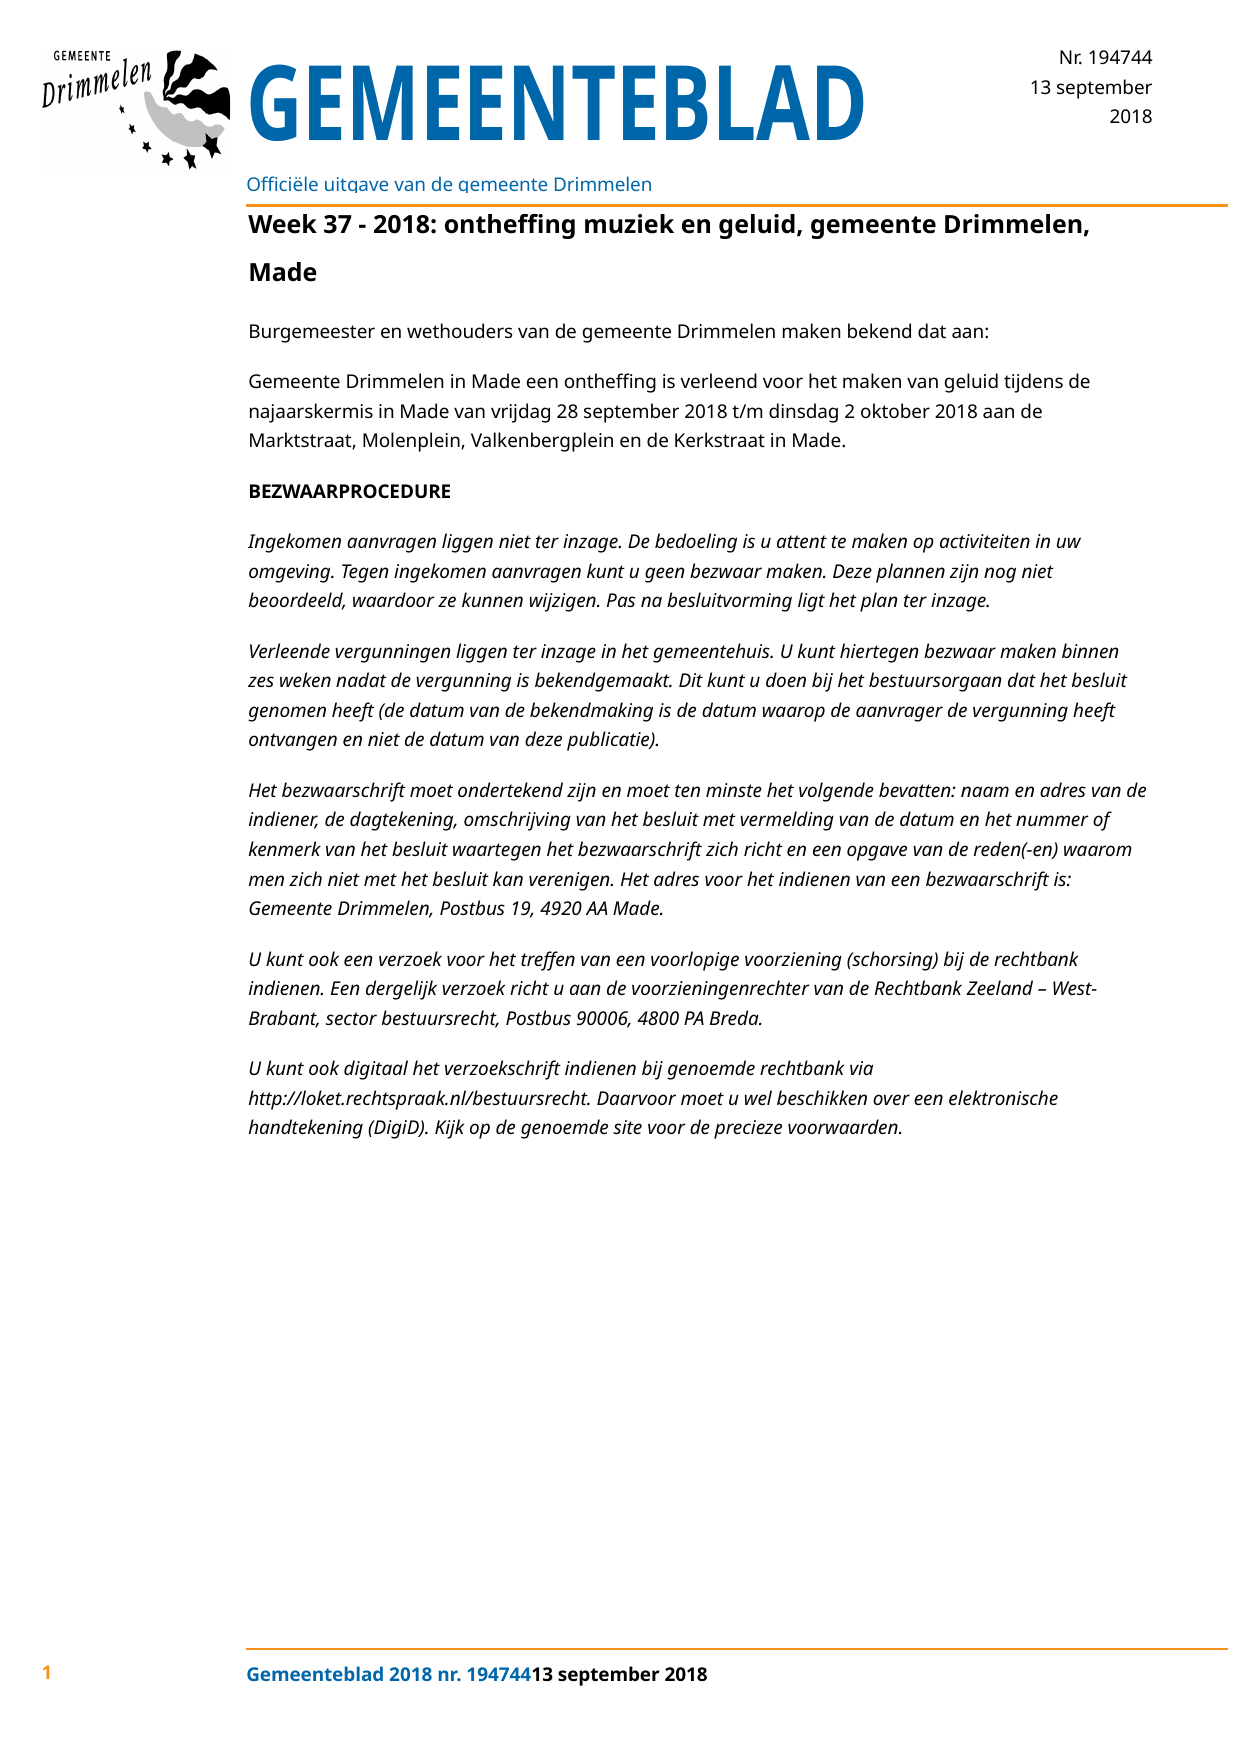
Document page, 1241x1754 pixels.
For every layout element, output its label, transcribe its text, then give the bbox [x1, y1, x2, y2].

text Ingekomen aanvragen liggen niet ter inzage. De bedoeling is u attent te maken op activiteiten in uw omgeving. Tegen ingekomen aanvragen kunt u geen bezwaar maken. Deze plannen zijn nog niet beoordeeld, waardoor ze kunnen wijzigen. Pas na besluitvorming ligt het plan ter inzage. [248, 528, 1152, 613]
text Het bezwaarschrift moet ondertekend zijn en moet ten minste het volgende bevatten: naam en adres van de indiener, de dagtekening, omschrijving van het besluit met vermelding van de datum en het nummer of kenmerk van het besluit waartegen het bezwaarschrift zich richt en een opgave van de reden(-en) waarom men zich niet met het besluit kan verenigen. Het adres voor het indienen van een bezwaarschrift is: Gemeente Drimmelen, Postbus 19, 4920 AA Made. [248, 777, 1152, 921]
text BEZWAARPROCEDURE [248, 478, 1152, 504]
text Burgemeester en wethouders van de gemeente Drimmelen maken bekend dat aan: [248, 318, 1152, 344]
text Gemeente Drimmelen in Made een ontheffing is verleend voor het maken van geluid tijdens de najaarskermis in Made van vrijdag 28 september 2018 t/m dinsdag 2 oktober 2018 aan de Marktstraat, Molenplein, Valkenbergplein en de Kerkstraat in Made. [248, 368, 1152, 453]
picture [41, 47, 231, 172]
text Week 37 - 2018: ontheffing muziek en geluid, gemeente Drimmelen, Made [248, 207, 1152, 288]
text U kunt ook een verzoek voor het treffen van een voorlopige voorziening (schorsing) bij de rechtbank indienen. Een dergelijk verzoek richt u aan de voorzieningenrechter van de Rechtbank Zeeland – West-Brabant, sector bestuursrecht, Postbus 90006, 4800 PA Breda. [248, 946, 1152, 1031]
text U kunt ook digitaal het verzoekschrift indienen bij genoemde rechtbank via http://loket.rechtspraak.nl/bestuursrecht. Daarvoor moet u wel beschikken over een elektronische handtekening (DigiD). Kijk op de genoemde site voor de precieze voorwaarden. [248, 1055, 1152, 1140]
text Verleende vergunningen liggen ter inzage in het gemeentehuis. U kunt hiertegen bezwaar maken binnen zes weken nadat de vergunning is bekendgemaakt. Dit kunt u doen bij het bestuursorgaan dat het besluit genomen heeft (de datum van de bekendmaking is de datum waarop de aanvrager de vergunning heeft ontvangen en niet de datum van deze publicatie). [248, 638, 1152, 752]
